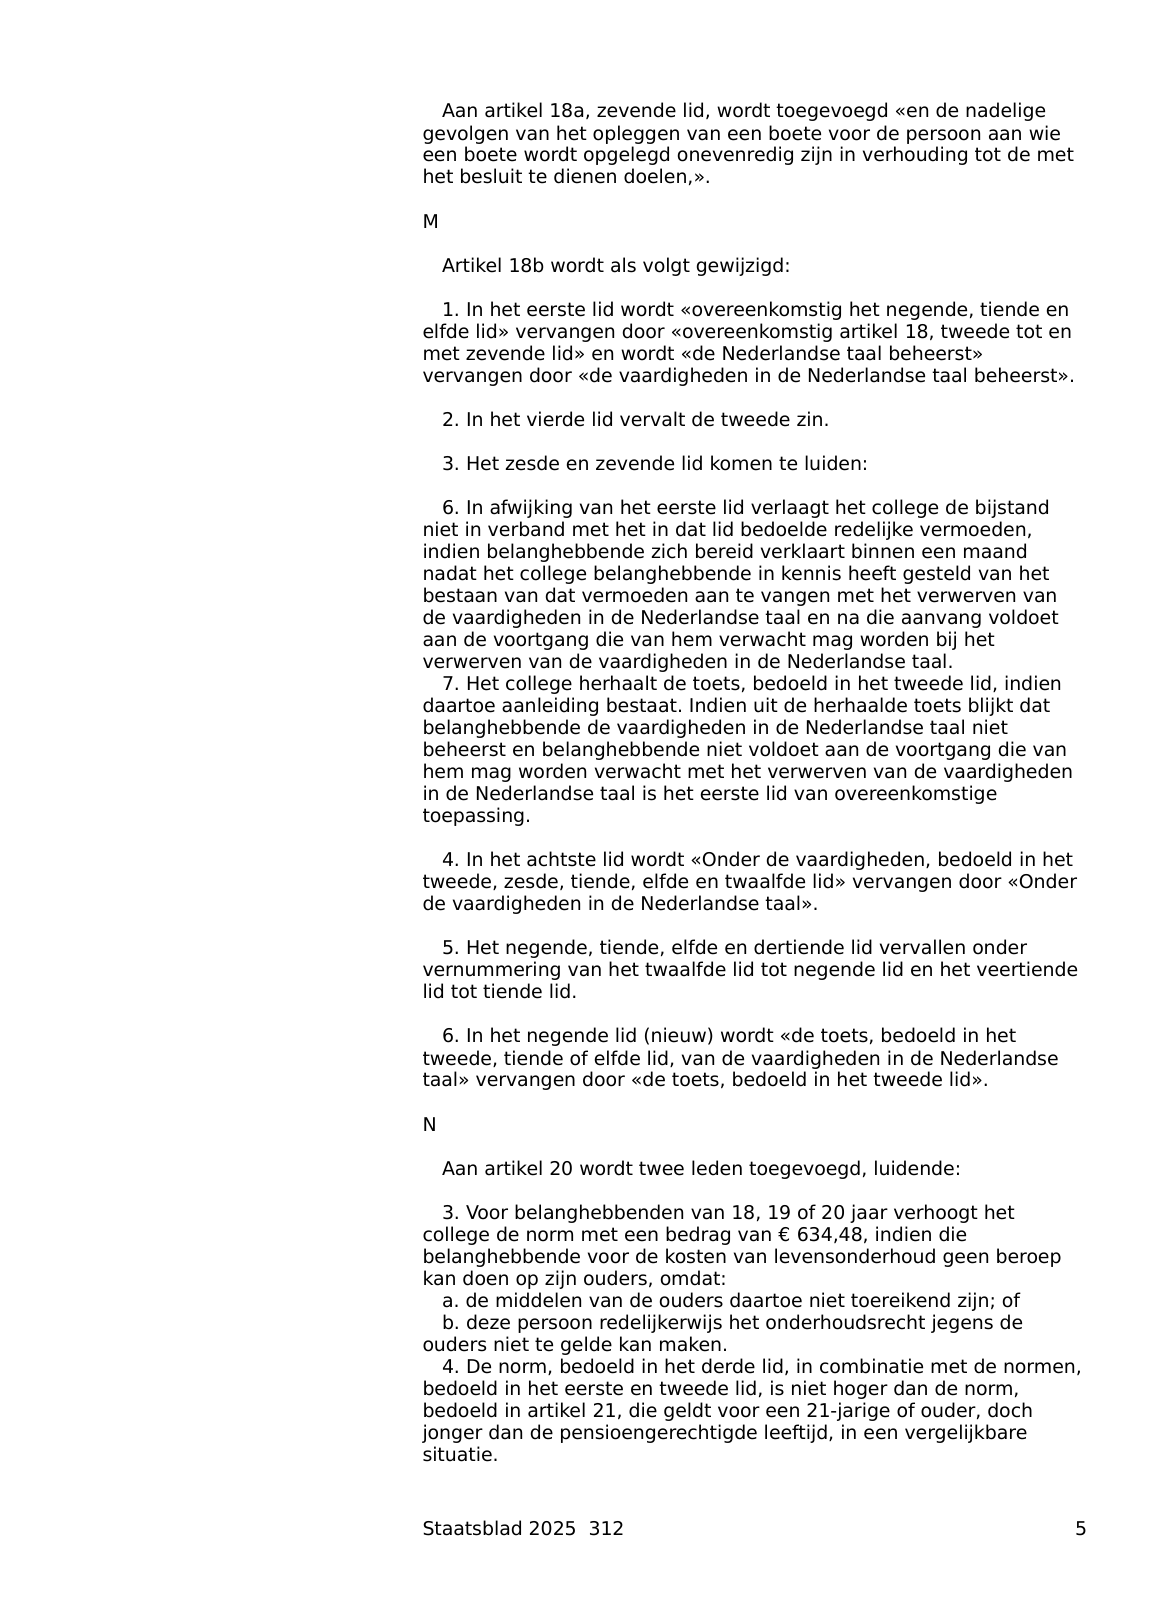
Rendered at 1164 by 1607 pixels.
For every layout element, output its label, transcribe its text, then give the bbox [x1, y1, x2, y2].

text 6. In het negende lid (nieuw) wordt «de toets, bedoeld in het tweede, tiende of elfde lid, van de vaardigheden in de Nederlandse taal» vervangen door «de toets, bedoeld in het tweede lid». [422, 1025, 1087, 1091]
text 1. In het eerste lid wordt «overeenkomstig het negende, tiende en elfde lid» vervangen door «overeenkomstig artikel 18, tweede tot en met zevende lid» en wordt «de Nederlandse taal beheerst» vervangen door «de vaardigheden in de Nederlandse taal beheerst». [422, 299, 1087, 387]
text a. de middelen van de ouders daartoe niet toereikend zijn; of [422, 1290, 1087, 1312]
text N [422, 1113, 1087, 1136]
text 4. In het achtste lid wordt «Onder de vaardigheden, bedoeld in het tweede, zesde, tiende, elfde en twaalfde lid» vervangen door «Onder de vaardigheden in de Nederlandse taal». [422, 849, 1087, 915]
text M [422, 211, 1087, 232]
text Aan artikel 20 wordt twee leden toegevoegd, luidende: [422, 1158, 1087, 1180]
text 4. De norm, bedoeld in het derde lid, in combinatie met de normen, bedoeld in het eerste en tweede lid, is niet hoger dan de norm, bedoeld in artikel 21, die geldt voor een 21-jarige of ouder, doch jonger dan de pensioengerechtigde leeftijd, in een vergelijkbare situatie. [422, 1356, 1087, 1466]
text 6. In afwijking van het eerste lid verlaagt het college de bijstand niet in verband met het in dat lid bedoelde redelijke vermoeden, indien belanghebbende zich bereid verklaart binnen een maand nadat het college belanghebbende in kennis heeft gesteld van het bestaan van dat vermoeden aan te vangen met het verwerven van de vaardigheden in de Nederlandse taal en na die aanvang voldoet aan de voortgang die van hem verwacht mag worden bij het verwerven van de vaardigheden in de Nederlandse taal. [422, 497, 1087, 673]
text 5. Het negende, tiende, elfde en dertiende lid vervallen onder vernummering van het twaalfde lid tot negende lid en het veertiende lid tot tiende lid. [422, 937, 1087, 1003]
text Artikel 18b wordt als volgt gewijzigd: [422, 255, 1087, 277]
text Aan artikel 18a, zevende lid, wordt toegevoegd «en de nadelige gevolgen van het opleggen van een boete voor de persoon aan wie een boete wordt opgelegd onevenredig zijn in verhouding tot de met het besluit te dienen doelen,». [422, 100, 1087, 188]
text 3. Het zesde en zevende lid komen te luiden: [422, 453, 1087, 475]
text b. deze persoon redelijkerwijs het onderhoudsrecht jegens de ouders niet te gelde kan maken. [422, 1312, 1087, 1356]
text 2. In het vierde lid vervalt de tweede zin. [422, 409, 1087, 431]
text 7. Het college herhaalt de toets, bedoeld in het tweede lid, indien daartoe aanleiding bestaat. Indien uit de herhaalde toets blijkt dat belanghebbende de vaardigheden in de Nederlandse taal niet beheerst en belanghebbende niet voldoet aan de voortgang die van hem mag worden verwacht met het verwerven van de vaardigheden in de Nederlandse taal is het eerste lid van overeenkomstige toepassing. [422, 673, 1087, 827]
text 3. Voor belanghebbenden van 18, 19 of 20 jaar verhoogt het college de norm met een bedrag van € 634,48, indien die belanghebbende voor de kosten van levensonderhoud geen beroep kan doen op zijn ouders, omdat: [422, 1202, 1087, 1290]
